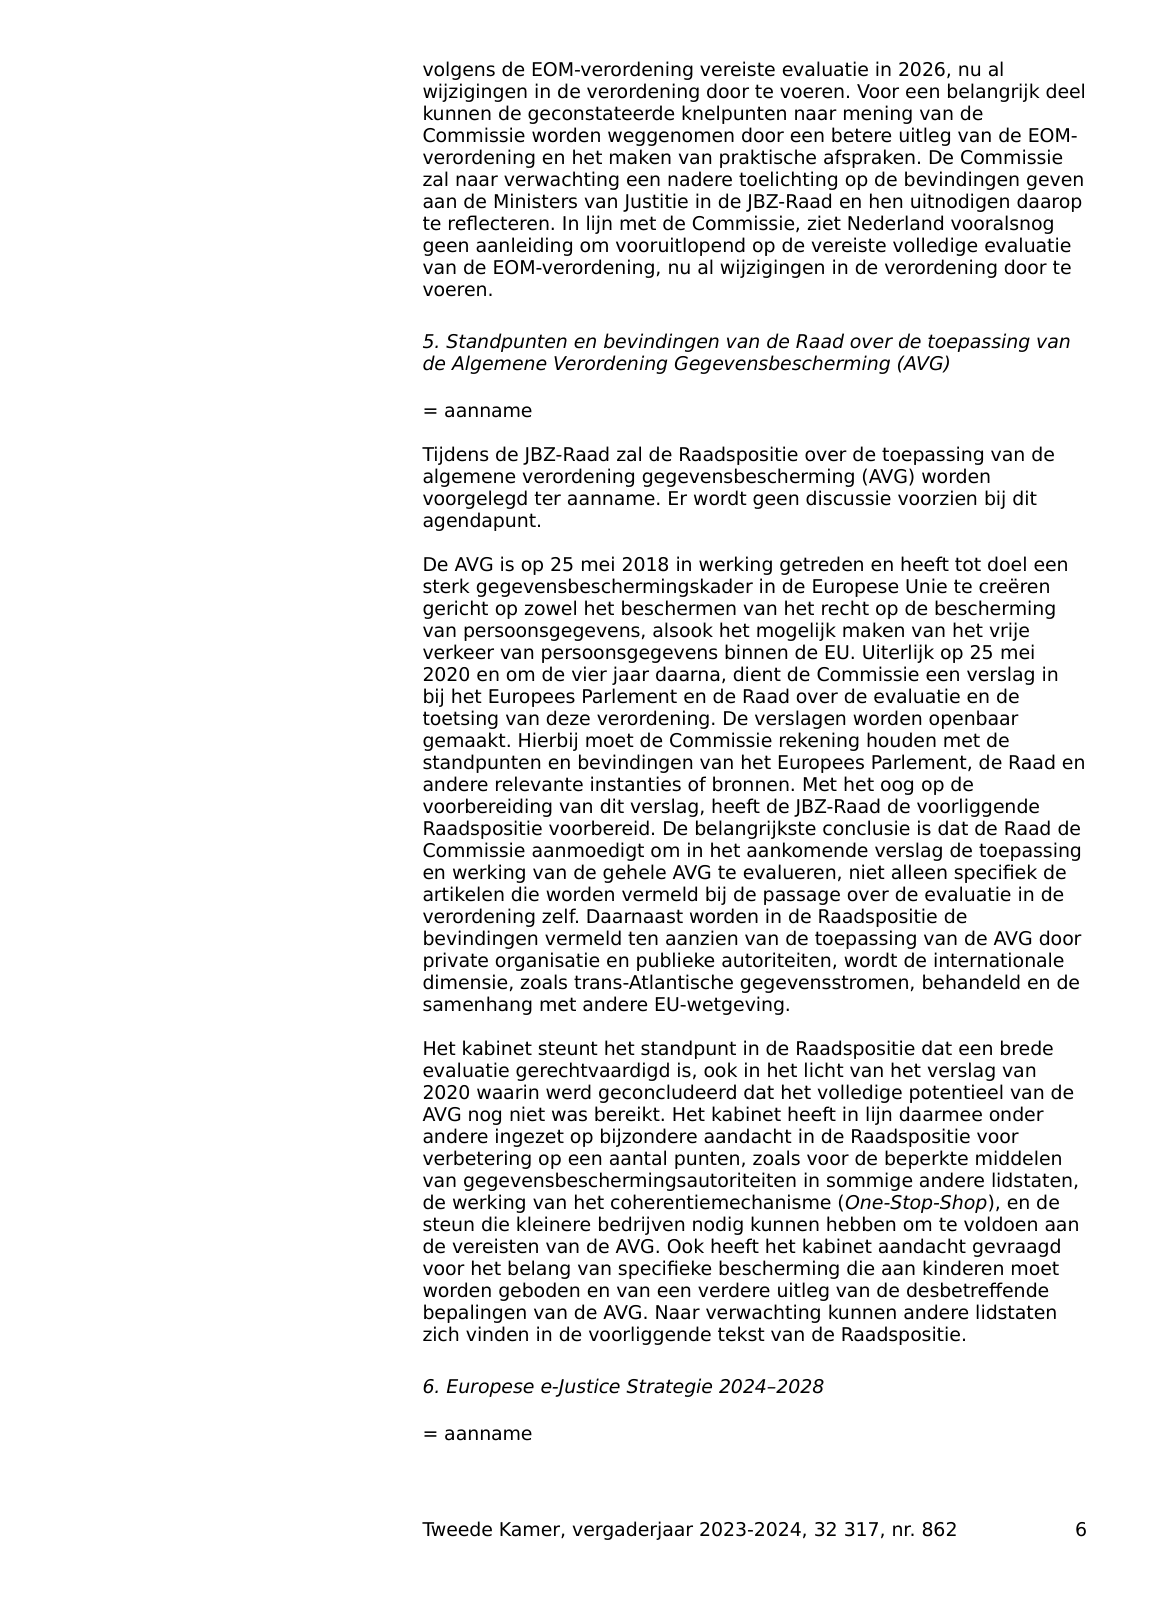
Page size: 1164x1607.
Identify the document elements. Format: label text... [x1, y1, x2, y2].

text volgens de EOM-verordening vereiste evaluatie in 2026, nu al wijzigingen in de verordening door te voeren. Voor een belangrijk deel kunnen de geconstateerde knelpunten naar mening van de Commissie worden weggenomen door een betere uitleg van de EOM-verordening en het maken van praktische afspraken. De Commissie zal naar verwachting een nadere toelichting op de bevindingen geven aan de Ministers van Justitie in de JBZ-Raad en hen uitnodigen daarop te reflecteren. In lijn met de Commissie, ziet Nederland vooralsnog geen aanleiding om vooruitlopend op de vereiste volledige evaluatie van de EOM-verordening, nu al wijzigingen in de verordening door te voeren. [422, 59, 1087, 301]
text = aanname [422, 1422, 1087, 1444]
text De AVG is op 25 mei 2018 in werking getreden en heeft tot doel een sterk gegevensbeschermingskader in de Europese Unie te creëren gericht op zowel het beschermen van het recht op de bescherming van persoonsgegevens, alsook het mogelijk maken van het vrije verkeer van persoonsgegevens binnen de EU. Uiterlijk op 25 mei 2020 en om de vier jaar daarna, dient de Commissie een verslag in bij het Europees Parlement en de Raad over de evaluatie en de toetsing van deze verordening. De verslagen worden openbaar gemaakt. Hierbij moet de Commissie rekening houden met de standpunten en bevindingen van het Europees Parlement, de Raad en andere relevante instanties of bronnen. Met het oog op de voorbereiding van dit verslag, heeft de JBZ-Raad de voorliggende Raadspositie voorbereid. De belangrijkste conclusie is dat de Raad de Commissie aanmoedigt om in het aankomende verslag de toepassing en werking van de gehele AVG te evalueren, niet alleen specifiek de artikelen die worden vermeld bij de passage over de evaluatie in de verordening zelf. Daarnaast worden in de Raadspositie de bevindingen vermeld ten aanzien van de toepassing van de AVG door private organisatie en publieke autoriteiten, wordt de internationale dimensie, zoals trans-Atlantische gegevensstromen, behandeld en de samenhang met andere EU-wetgeving. [422, 554, 1087, 1016]
subtitle 6. Europese e-Justice Strategie 2024–2028 [422, 1376, 1087, 1397]
text = aanname [422, 400, 1087, 422]
text Het kabinet steunt het standpunt in de Raadspositie dat een brede evaluatie gerechtvaardigd is, ook in het licht van het verslag van 2020 waarin werd geconcludeerd dat het volledige potentieel van de AVG nog niet was bereikt. Het kabinet heeft in lijn daarmee onder andere ingezet op bijzondere aandacht in de Raadspositie voor verbetering op een aantal punten, zoals voor de beperkte middelen van gegevensbeschermingsautoriteiten in sommige andere lidstaten, de werking van het coherentiemechanisme (One-Stop-Shop), en de steun die kleinere bedrijven nodig kunnen hebben om te voldoen aan de vereisten van de AVG. Ook heeft het kabinet aandacht gevraagd voor het belang van specifieke bescherming die aan kinderen moet worden geboden en van een verdere uitleg van de desbetreffende bepalingen van de AVG. Naar verwachting kunnen andere lidstaten zich vinden in de voorliggende tekst van de Raadspositie. [422, 1038, 1087, 1346]
text Tijdens de JBZ-Raad zal de Raadspositie over de toepassing van de algemene verordening gegevensbescherming (AVG) worden voorgelegd ter aanname. Er wordt geen discussie voorzien bij dit agendapunt. [422, 444, 1087, 532]
subtitle 5. Standpunten en bevindingen van de Raad over de toepassing van de Algemene Verordening Gegevensbescherming (AVG) [422, 331, 1087, 375]
